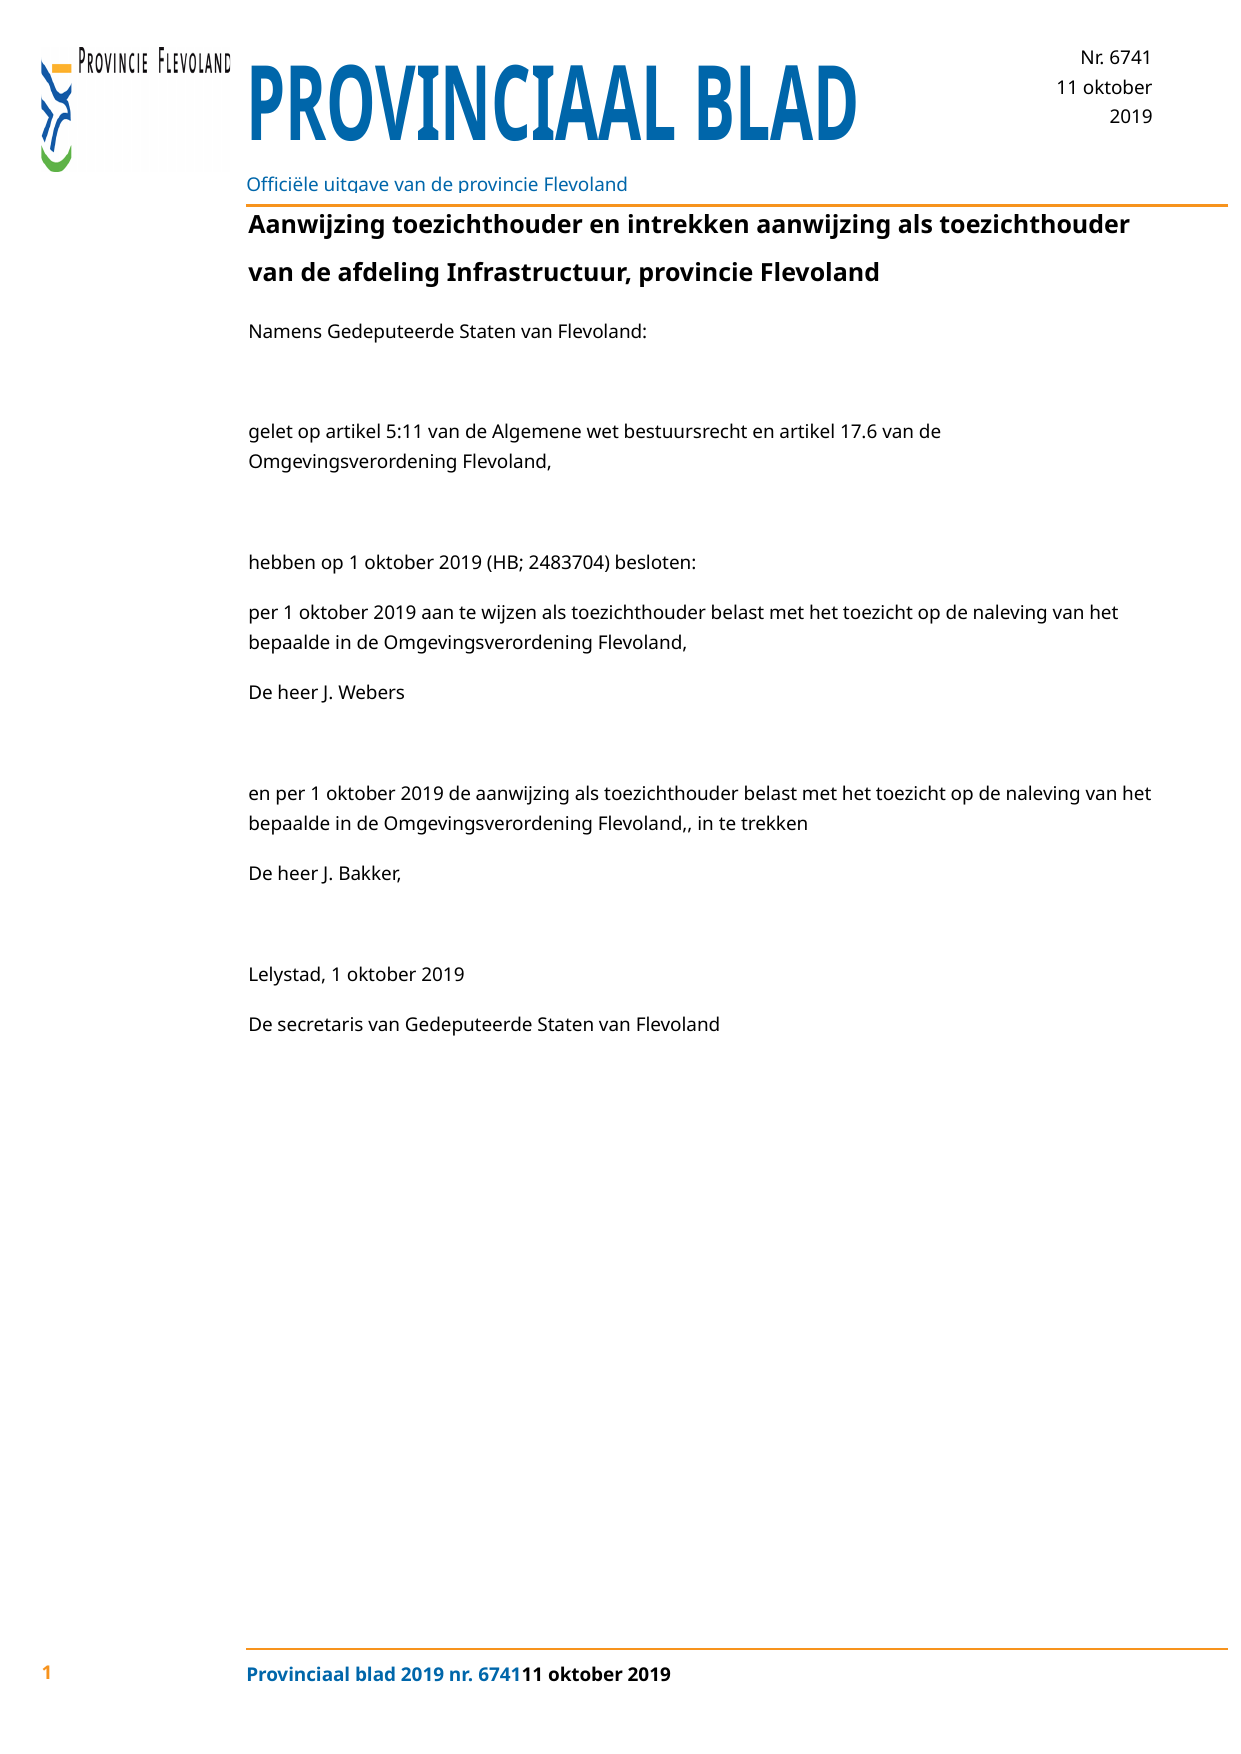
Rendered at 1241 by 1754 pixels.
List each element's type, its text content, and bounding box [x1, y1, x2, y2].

text De heer J. Webers [248, 679, 1152, 705]
picture [41, 47, 231, 172]
text De heer J. Bakker, [248, 860, 1152, 886]
text gelet op artikel 5:11 van de Algemene wet bestuursrecht en artikel 17.6 van de Omgevingsverordening Flevoland, [248, 419, 1152, 474]
text en per 1 oktober 2019 de aanwijzing als toezichthouder belast met het toezicht op de naleving van het bepaalde in de Omgevingsverordening Flevoland,, in te trekken [248, 780, 1152, 836]
text hebben op 1 oktober 2019 (HB; 2483704) besloten: [248, 549, 1152, 575]
text Aanwijzing toezichthouder en intrekken aanwijzing als toezichthouder van de afdeling Infrastructuur, provincie Flevoland [248, 207, 1152, 288]
text De secretaris van Gedeputeerde Staten van Flevoland [248, 1012, 1152, 1037]
text per 1 oktober 2019 aan te wijzen als toezichthouder belast met het toezicht op de naleving van het bepaalde in de Omgevingsverordening Flevoland, [248, 599, 1152, 655]
text Lelystad, 1 oktober 2019 [248, 961, 1152, 987]
text Namens Gedeputeerde Staten van Flevoland: [248, 318, 1152, 344]
